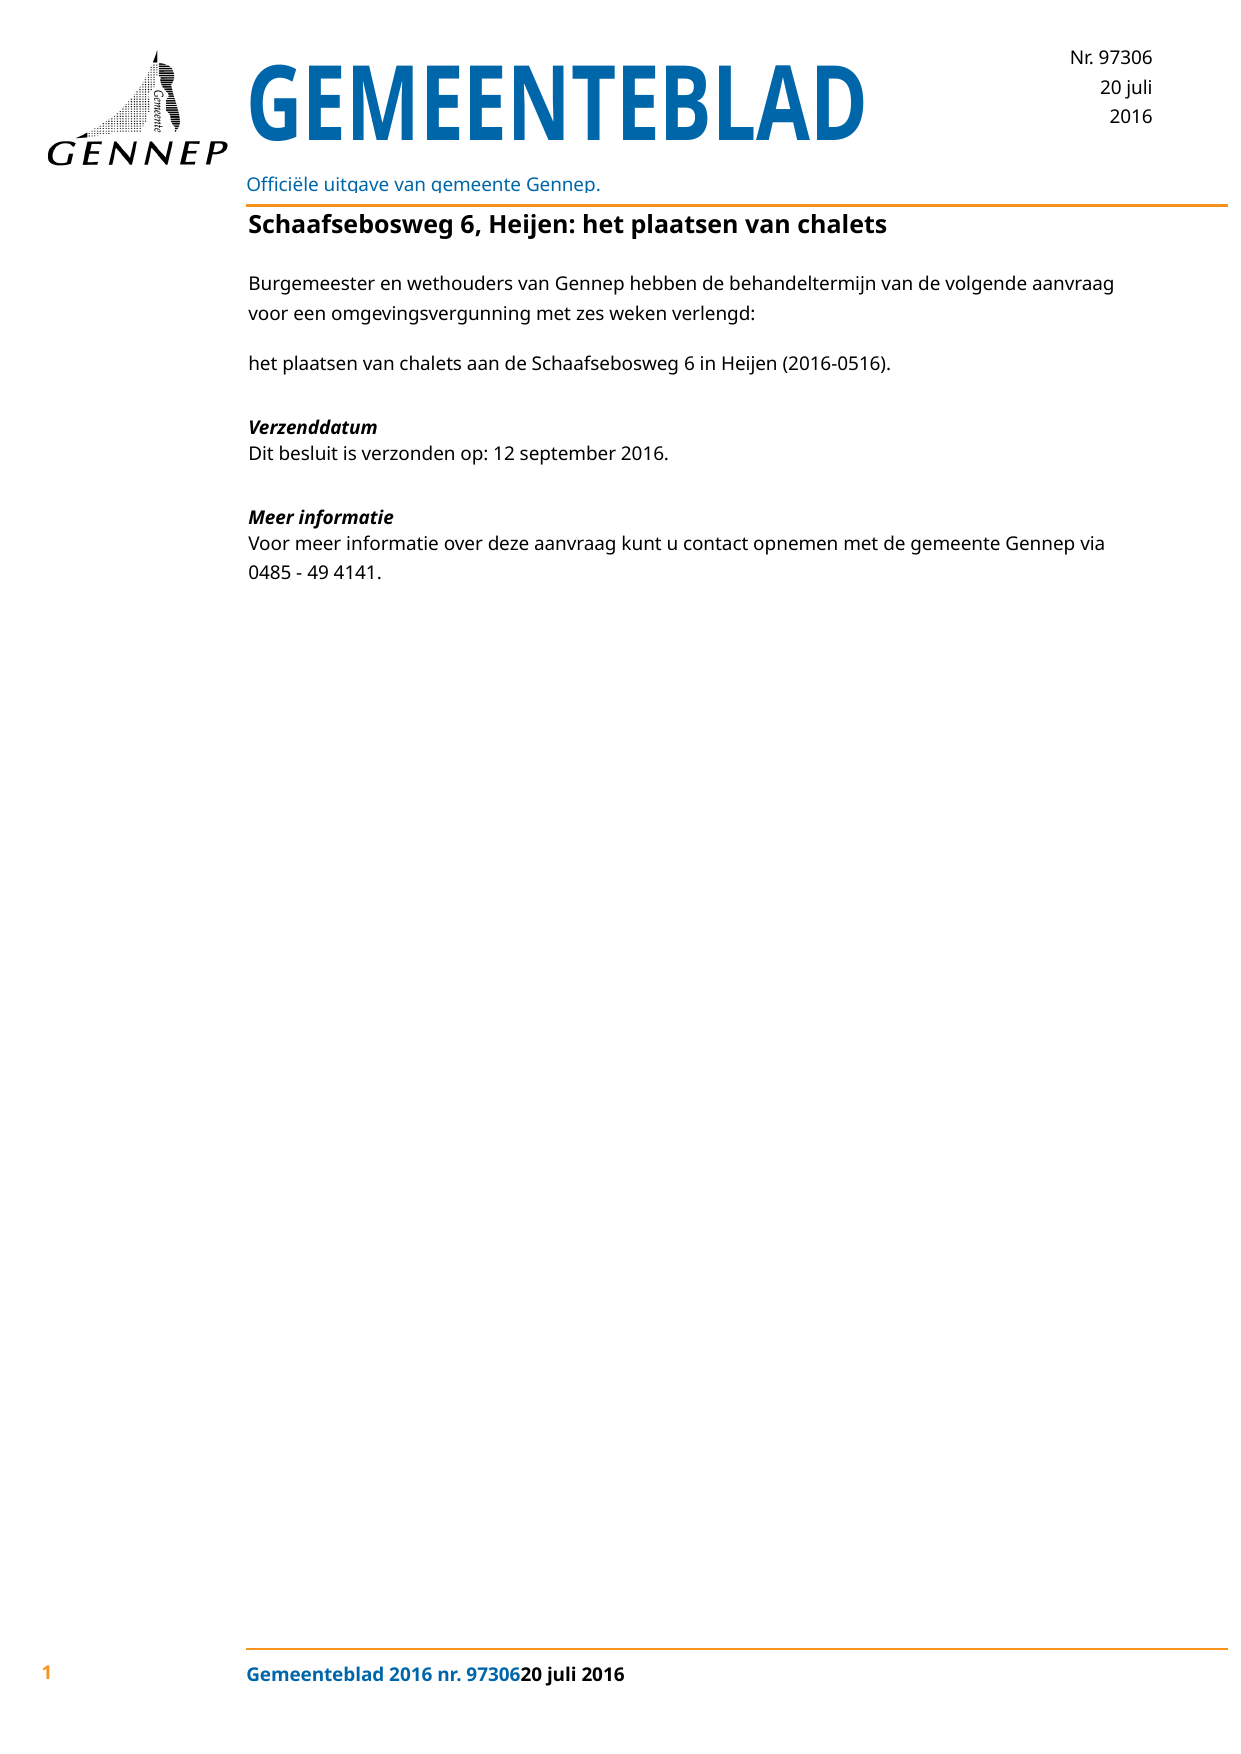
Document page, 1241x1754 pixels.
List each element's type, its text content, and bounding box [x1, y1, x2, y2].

text Verzenddatum [248, 414, 1152, 440]
text Burgemeester en wethouders van Gennep hebben de behandeltermijn van de volgende aanvraag voor een omgevingsvergunning met zes weken verlengd: [248, 270, 1152, 326]
text Voor meer informatie over deze aanvraag kunt u contact opnemen met de gemeente Gennep via 0485 - 49 4141. [248, 530, 1152, 585]
text Dit besluit is verzonden op: 12 september 2016. [248, 440, 1152, 466]
text Schaafsebosweg 6, Heijen: het plaatsen van chalets [248, 207, 1152, 241]
text het plaatsen van chalets aan de Schaafsebosweg 6 in Heijen (2016-0516). [248, 350, 1152, 376]
text Meer informatie [248, 504, 1152, 530]
picture [41, 47, 231, 172]
